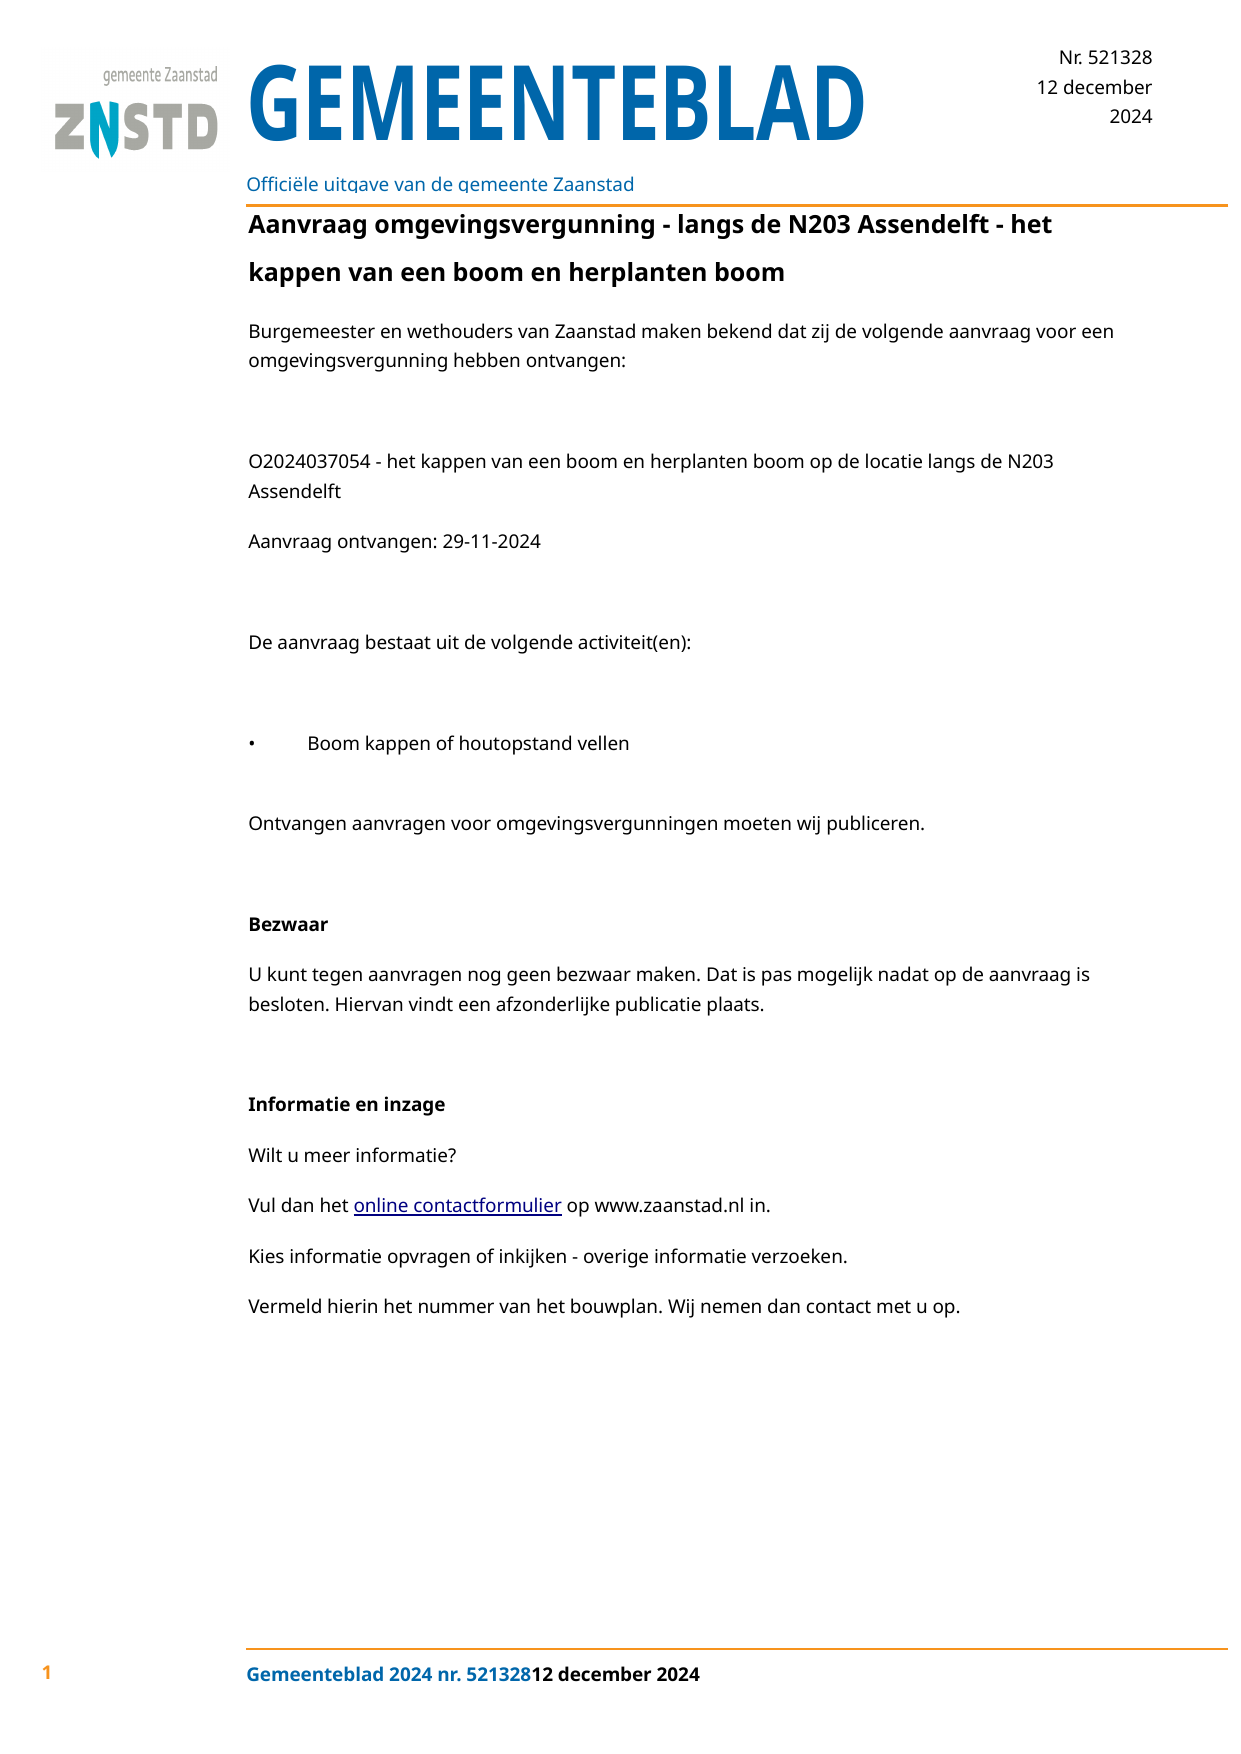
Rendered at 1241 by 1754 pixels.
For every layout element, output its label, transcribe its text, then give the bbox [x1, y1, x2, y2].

text Ontvangen aanvragen voor omgevingsvergunningen moeten wij publiceren. [248, 810, 1152, 836]
text Informatie en inzage [248, 1092, 1152, 1117]
list Boom kappen of houtopstand vellen [248, 730, 1152, 756]
text Burgemeester en wethouders van Zaanstad maken bekend dat zij de volgende aanvraag voor een omgevingsvergunning hebben ontvangen: [248, 318, 1152, 373]
text Bezwaar [248, 911, 1152, 937]
text Aanvraag omgevingsvergunning - langs de N203 Assendelft - het kappen van een boom en herplanten boom [248, 207, 1152, 288]
text U kunt tegen aanvragen nog geen bezwaar maken. Dat is pas mogelijk nadat op de aanvraag is besloten. Hiervan vindt een afzonderlijke publicatie plaats. [248, 961, 1152, 1017]
text Vul dan het online contactformulier op www.zaanstad.nl in. [248, 1192, 1152, 1218]
text Kies informatie opvragen of inkijken - overige informatie verzoeken. [248, 1243, 1152, 1269]
picture [41, 47, 231, 172]
text O2024037054 - het kappen van een boom en herplanten boom op de locatie langs de N203 Assendelft [248, 448, 1152, 504]
text De aanvraag bestaat uit de volgende activiteit(en): [248, 629, 1152, 655]
text Vermeld hierin het nummer van het bouwplan. Wij nemen dan contact met u op. [248, 1293, 1152, 1319]
text Wilt u meer informatie? [248, 1142, 1152, 1168]
text Aanvraag ontvangen: 29-11-2024 [248, 528, 1152, 554]
